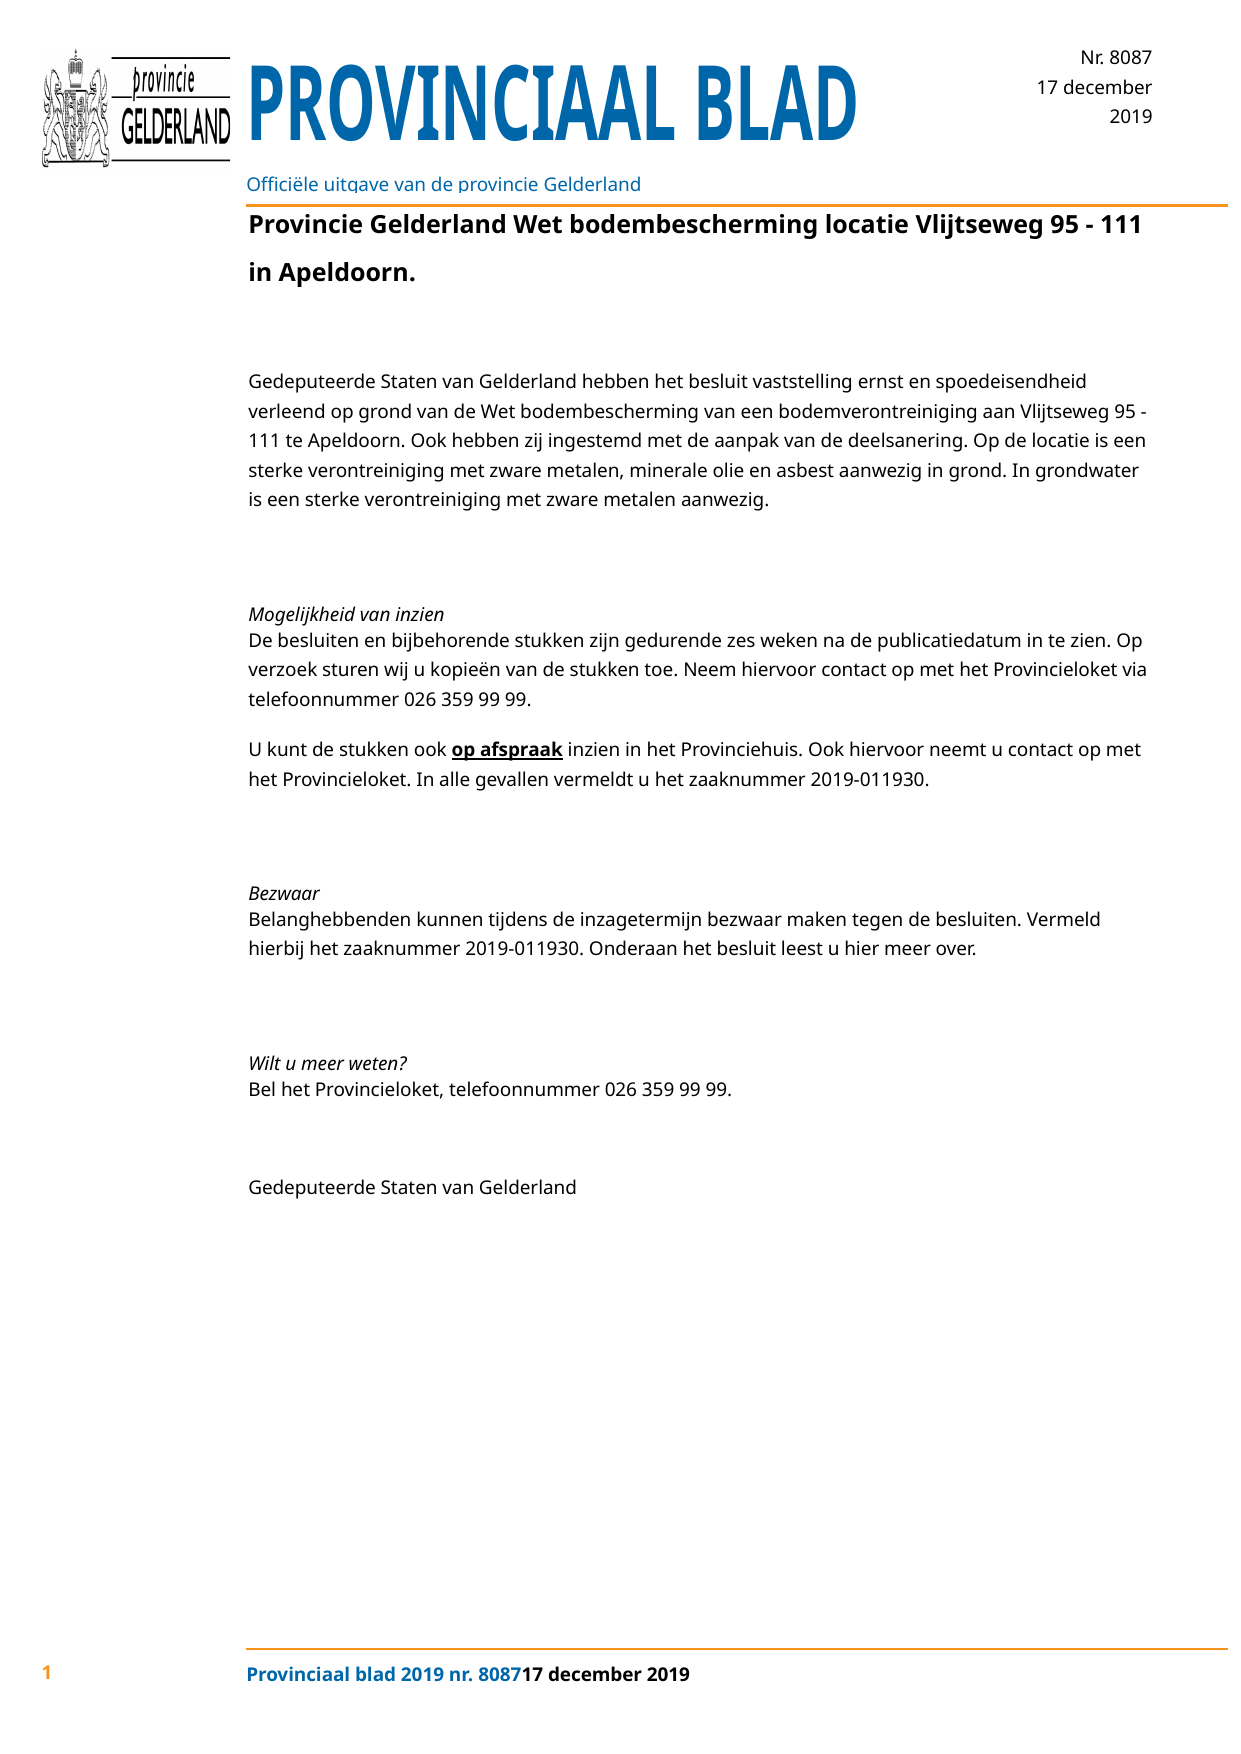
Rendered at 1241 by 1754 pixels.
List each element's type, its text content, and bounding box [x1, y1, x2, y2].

text Gedeputeerde Staten van Gelderland [248, 1174, 1152, 1200]
text Wilt u meer weten? [248, 1050, 1152, 1076]
text Bezwaar [248, 880, 1152, 906]
picture [41, 47, 231, 172]
text Gedeputeerde Staten van Gelderland hebben het besluit vaststelling ernst en spoedeisendheid verleend op grond van de Wet bodembescherming van een bodemverontreiniging aan Vlijtseweg 95 - 111 te Apeldoorn. Ook hebben zij ingestemd met de aanpak van de deelsanering. Op de locatie is een sterke verontreiniging met zware metalen, minerale olie en asbest aanwezig in grond. In grondwater is een sterke verontreiniging met zware metalen aanwezig. [248, 368, 1152, 512]
text U kunt de stukken ook op afspraak inzien in het Provinciehuis. Ook hiervoor neemt u contact op met het Provincieloket. In alle gevallen vermeldt u het zaaknummer 2019-011930. [248, 736, 1152, 792]
text Belanghebbenden kunnen tijdens de inzagetermijn bezwaar maken tegen de besluiten. Vermeld hierbij het zaaknummer 2019-011930. Onderaan het besluit leest u hier meer over. [248, 906, 1152, 961]
text Provincie Gelderland Wet bodembescherming locatie Vlijtseweg 95 - 111 in Apeldoorn. [248, 207, 1152, 288]
text De besluiten en bijbehorende stukken zijn gedurende zes weken na de publicatiedatum in te zien. Op verzoek sturen wij u kopieën van de stukken toe. Neem hiervoor contact op met het Provincieloket via telefoonnummer 026 359 99 99. [248, 627, 1152, 712]
text Mogelijkheid van inzien [248, 601, 1152, 627]
text Bel het Provincieloket, telefoonnummer 026 359 99 99. [248, 1076, 1152, 1101]
